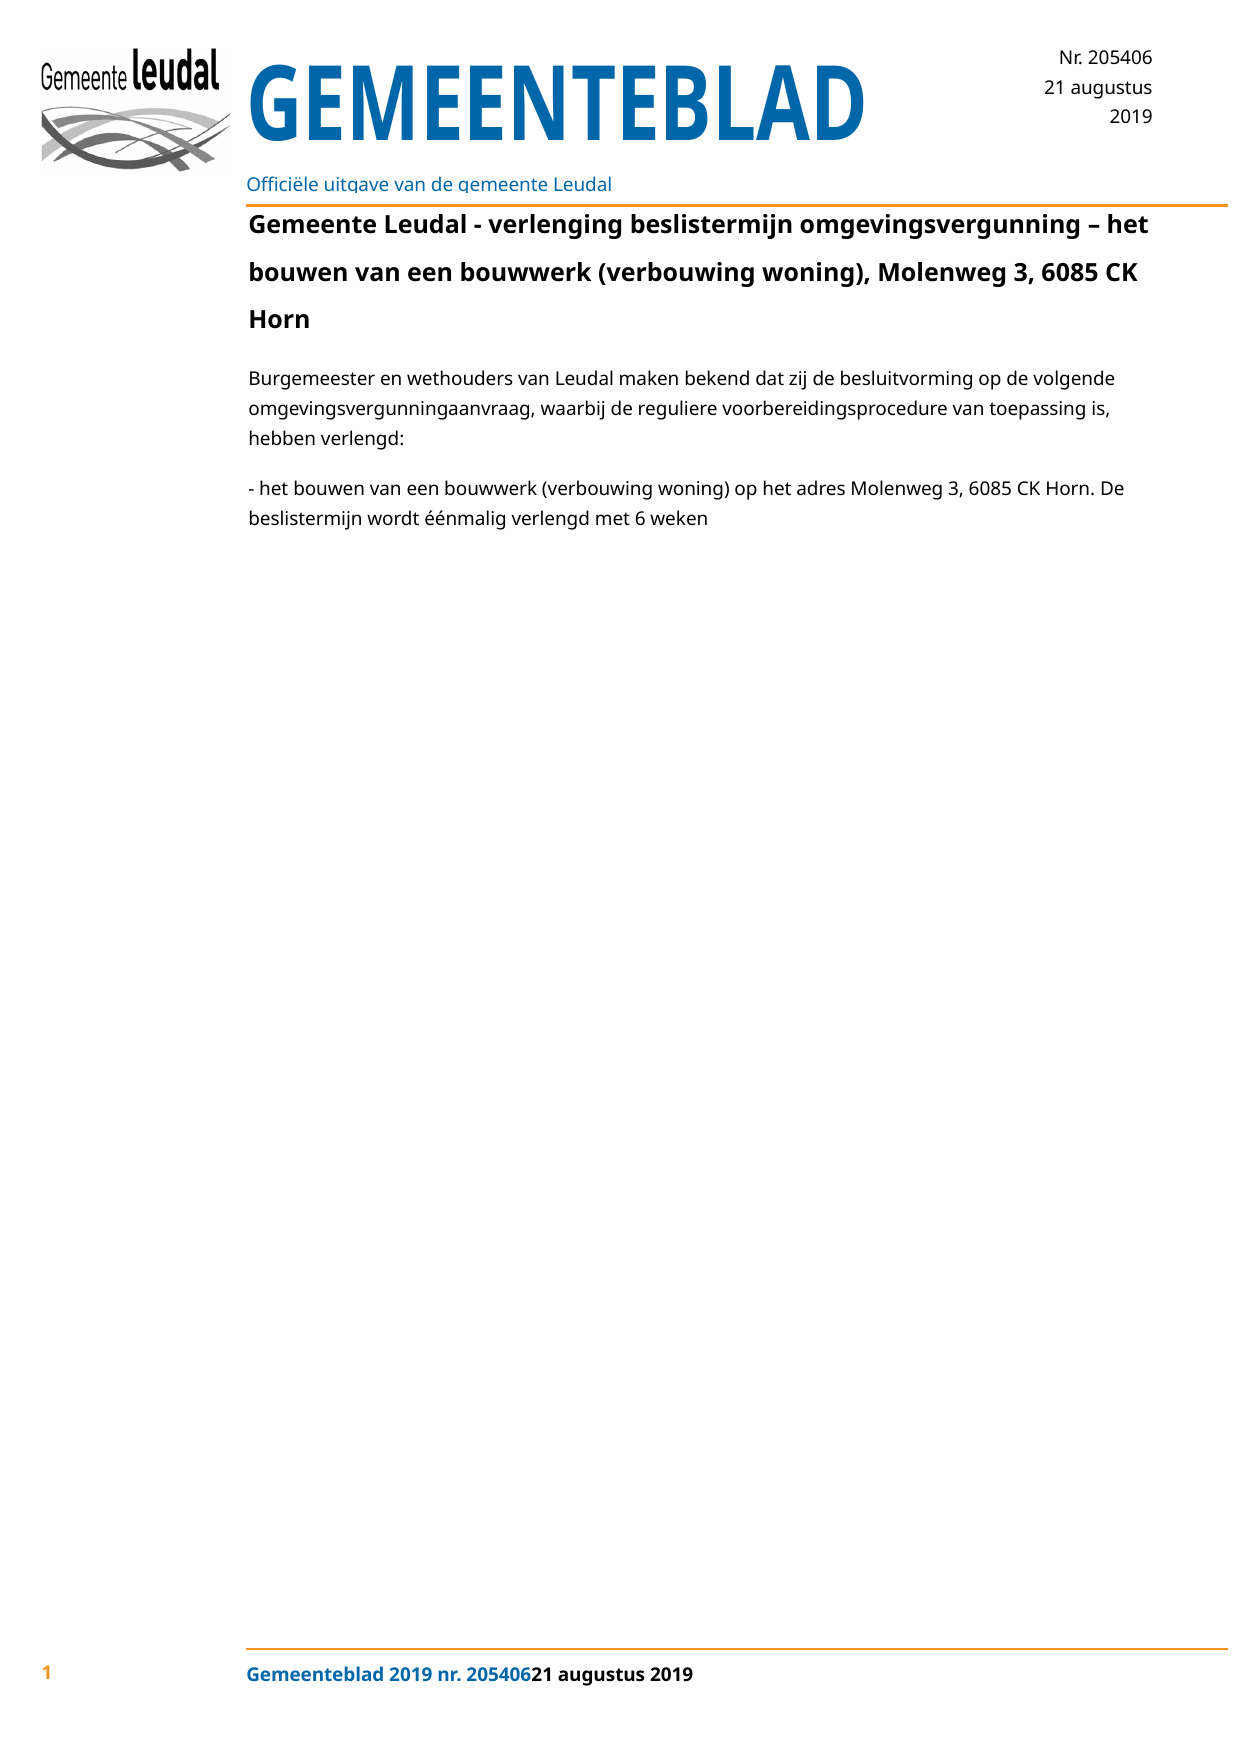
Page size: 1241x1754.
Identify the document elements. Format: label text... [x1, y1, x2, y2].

text Gemeente Leudal - verlenging beslistermijn omgevingsvergunning – het bouwen van een bouwwerk (verbouwing woning), Molenweg 3, 6085 CK Horn [248, 207, 1152, 336]
text - het bouwen van een bouwwerk (verbouwing woning) op het adres Molenweg 3, 6085 CK Horn. De beslistermijn wordt éénmalig verlengd met 6 weken [248, 475, 1152, 530]
text Burgemeester en wethouders van Leudal maken bekend dat zij de besluitvorming op de volgende omgevingsvergunningaanvraag, waarbij de reguliere voorbereidingsprocedure van toepassing is, hebben verlengd: [248, 366, 1152, 450]
picture [41, 47, 231, 172]
